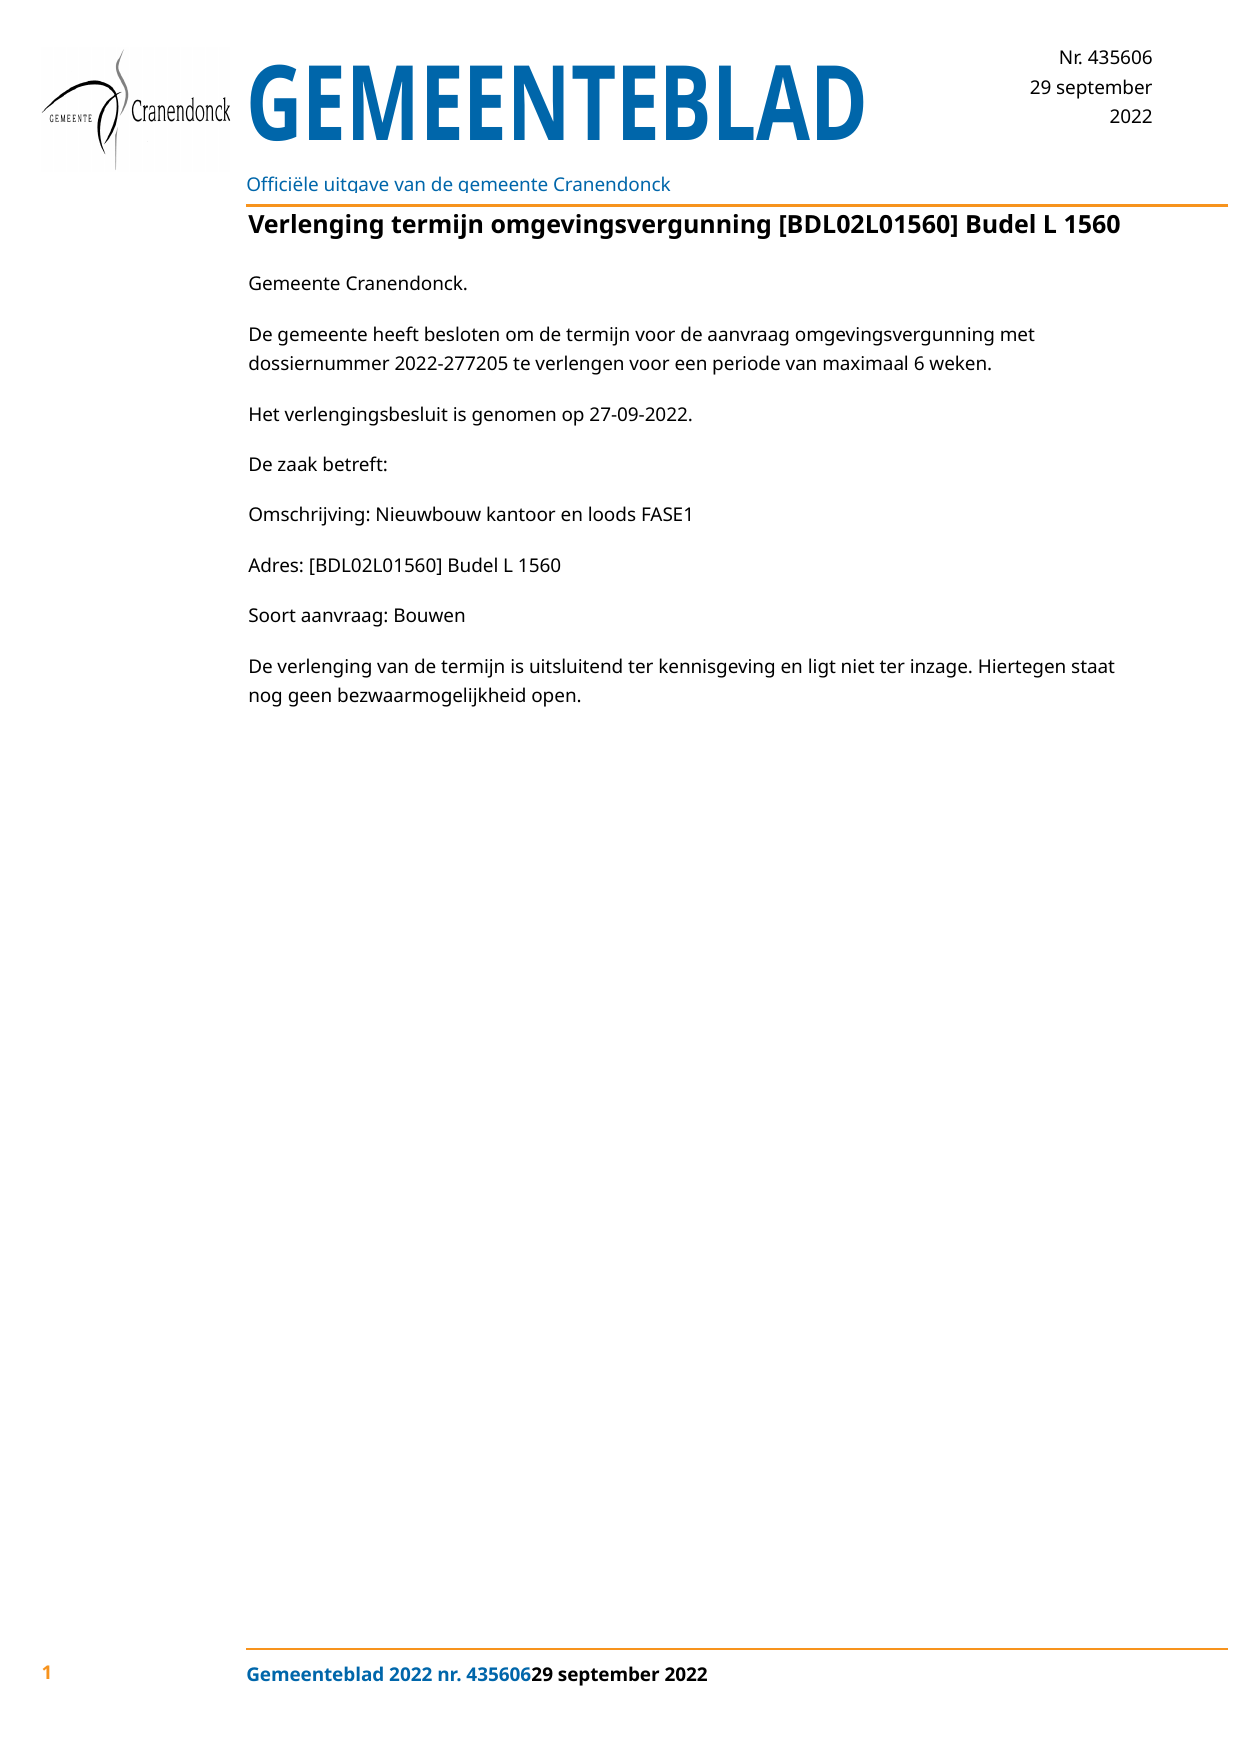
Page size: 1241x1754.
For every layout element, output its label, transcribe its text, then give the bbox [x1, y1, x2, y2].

text De zaak betreft: [248, 451, 1152, 477]
picture [41, 47, 231, 172]
text De verlenging van de termijn is uitsluitend ter kennisgeving en ligt niet ter inzage. Hiertegen staat nog geen bezwaarmogelijkheid open. [248, 653, 1152, 708]
text Verlenging termijn omgevingsvergunning [BDL02L01560] Budel L 1560 [248, 207, 1152, 241]
text De gemeente heeft besloten om de termijn voor de aanvraag omgevingsvergunning met dossiernummer 2022-277205 te verlengen voor een periode van maximaal 6 weken. [248, 321, 1152, 376]
text Gemeente Cranendonck. [248, 270, 1152, 296]
text Soort aanvraag: Bouwen [248, 602, 1152, 628]
text Adres: [BDL02L01560] Budel L 1560 [248, 552, 1152, 578]
text Omschrijving: Nieuwbouw kantoor en loods FASE1 [248, 502, 1152, 527]
text Het verlengingsbesluit is genomen op 27-09-2022. [248, 401, 1152, 426]
